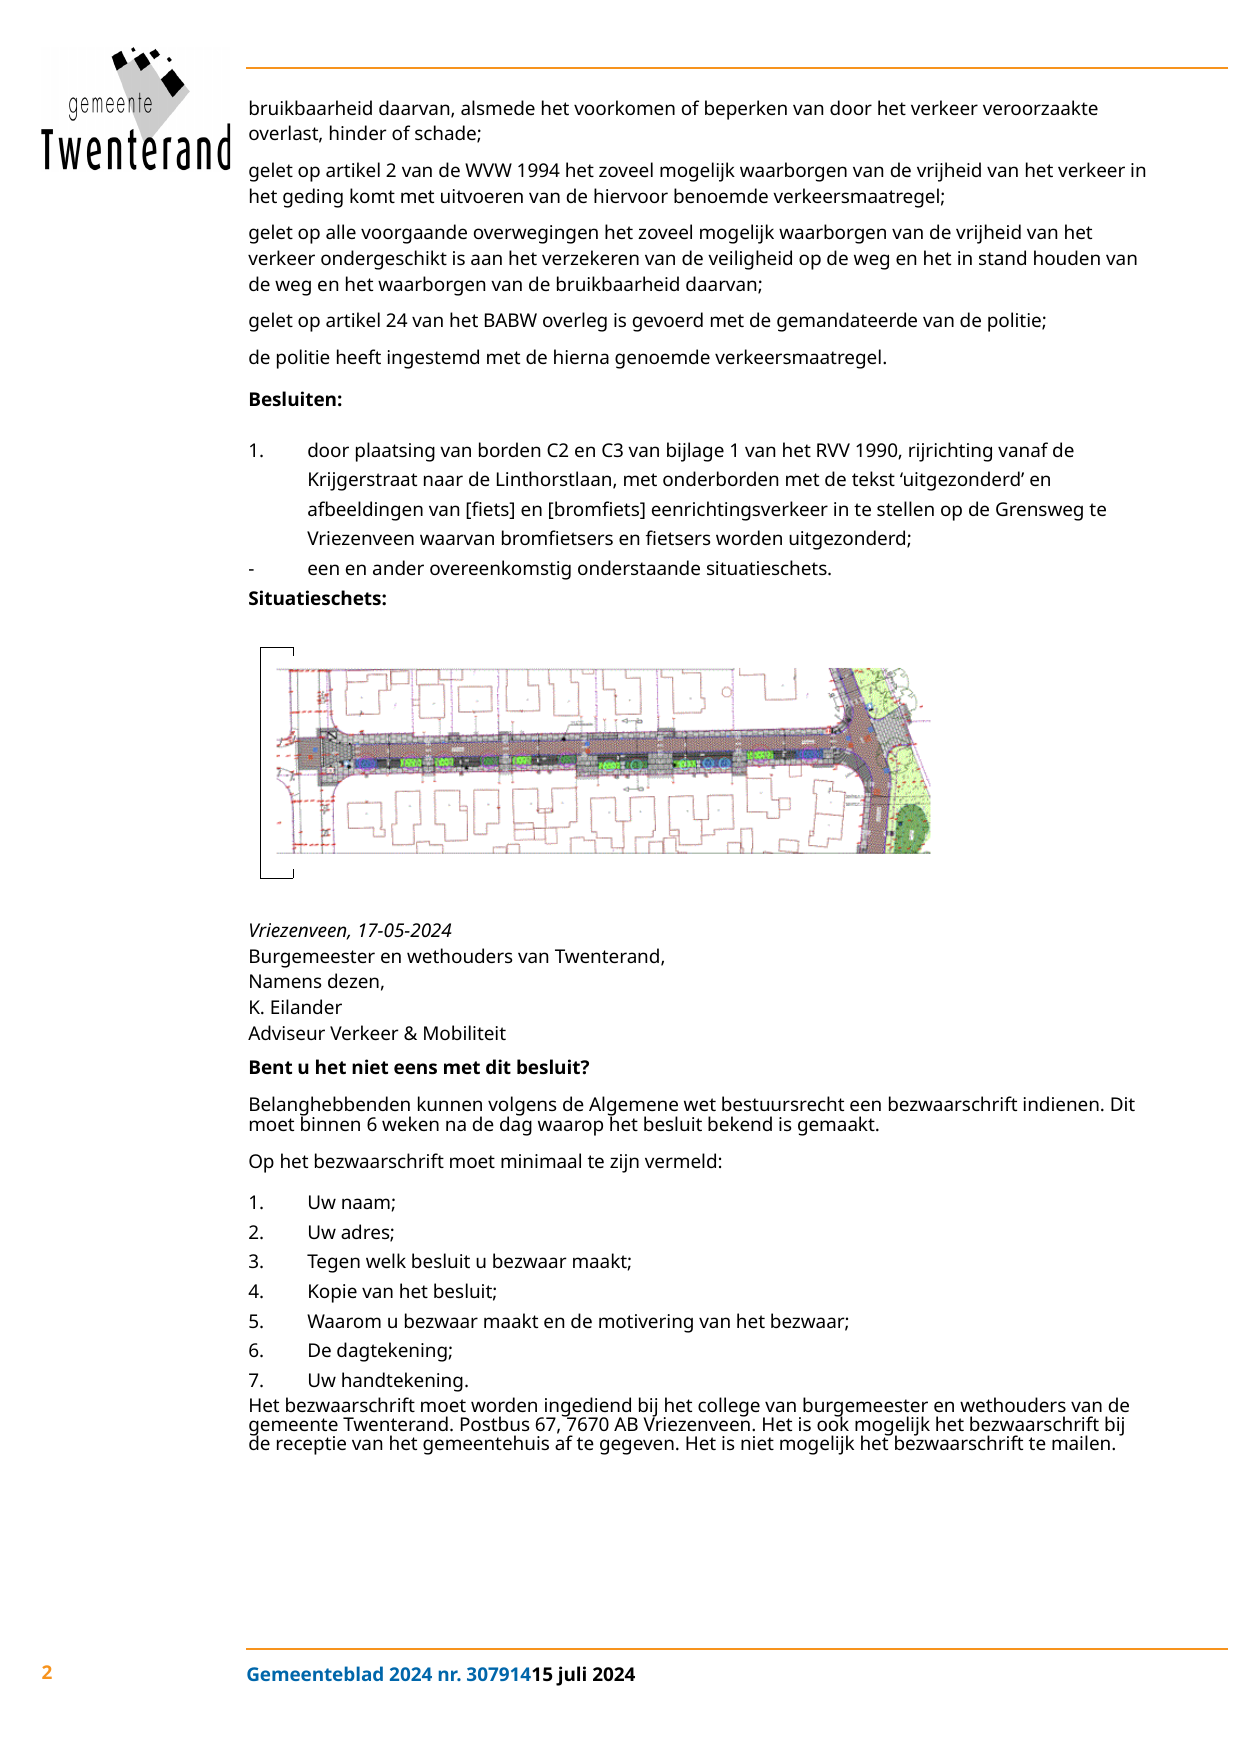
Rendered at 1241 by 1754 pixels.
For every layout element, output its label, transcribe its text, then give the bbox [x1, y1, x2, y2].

text K. Eilander [248, 994, 1152, 1020]
text Het bezwaarschrift moet worden ingediend bij het college van burgemeester en wethouders van de gemeente Twenterand. Postbus 67, 7670 AB Vriezenveen. Het is ook mogelijk het bezwaarschrift bij de receptie van het gemeentehuis af te gegeven. Het is niet mogelijk het bezwaarschrift te mailen. [248, 1397, 1152, 1454]
text Op het bezwaarschrift moet minimaal te zijn vermeld: [248, 1153, 1152, 1172]
text Bent u het niet eens met dit besluit? [248, 1059, 1152, 1079]
text gelet op alle voorgaande overwegingen het zoveel mogelijk waarborgen van de vrijheid van het verkeer ondergeschikt is aan het verzekeren van de veiligheid op de weg en het in stand houden van de weg en het waarborgen van de bruikbaarheid daarvan; [248, 219, 1152, 297]
text Vriezenveen, 17-05-2024 [248, 917, 1152, 943]
text bruikbaarheid daarvan, alsmede het voorkomen of beperken van door het verkeer veroorzaakte overlast, hinder of schade; [248, 95, 1152, 146]
text gelet op artikel 24 van het BABW overleg is gevoerd met de gemandateerde van de politie; [248, 308, 1152, 333]
text Belanghebbenden kunnen volgens de Algemene wet bestuursrecht een bezwaarschrift indienen. Dit moet binnen 6 weken na de dag waarop het besluit bekend is gemaakt. [248, 1096, 1152, 1135]
list een en ander overeenkomstig onderstaande situatieschets. [248, 555, 1152, 581]
list Uw handtekening. [248, 1367, 1152, 1393]
text de politie heeft ingestemd met de hierna genoemde verkeersmaatregel. [248, 344, 1152, 370]
list De dagtekening; [248, 1337, 1152, 1363]
list door plaatsing van borden C2 en C3 van bijlage 1 van het RVV 1990, rijrichting vanaf de Krijgerstraat naar de Linthorstlaan, met onderborden met de tekst ‘uitgezonderd’ en afbeeldingen van [fiets] en [bromfiets] eenrichtingsverkeer in te stellen op de Grensweg te Vriezenveen waarvan bromfietsers en fietsers worden uitgezonderd; [248, 437, 1152, 551]
text Adviseur Verkeer & Mobiliteit [248, 1020, 1152, 1046]
list Uw adres; [248, 1219, 1152, 1245]
list Tegen welk besluit u bezwaar maakt; [248, 1249, 1152, 1274]
picture [268, 656, 978, 869]
text Situatieschets: [248, 585, 1152, 610]
text Namens dezen, [248, 968, 1152, 994]
list Waarom u bezwaar maakt en de motivering van het bezwaar; [248, 1308, 1152, 1334]
picture [41, 47, 231, 172]
text gelet op artikel 2 van de WVW 1994 het zoveel mogelijk waarborgen van de vrijheid van het verkeer in het geding komt met uitvoeren van de hiervoor benoemde verkeersmaatregel; [248, 157, 1152, 209]
text Burgemeester en wethouders van Twenterand, [248, 943, 1152, 968]
text Besluiten: [248, 386, 1152, 412]
list Kopie van het besluit; [248, 1278, 1152, 1304]
list Uw naam; [248, 1189, 1152, 1215]
